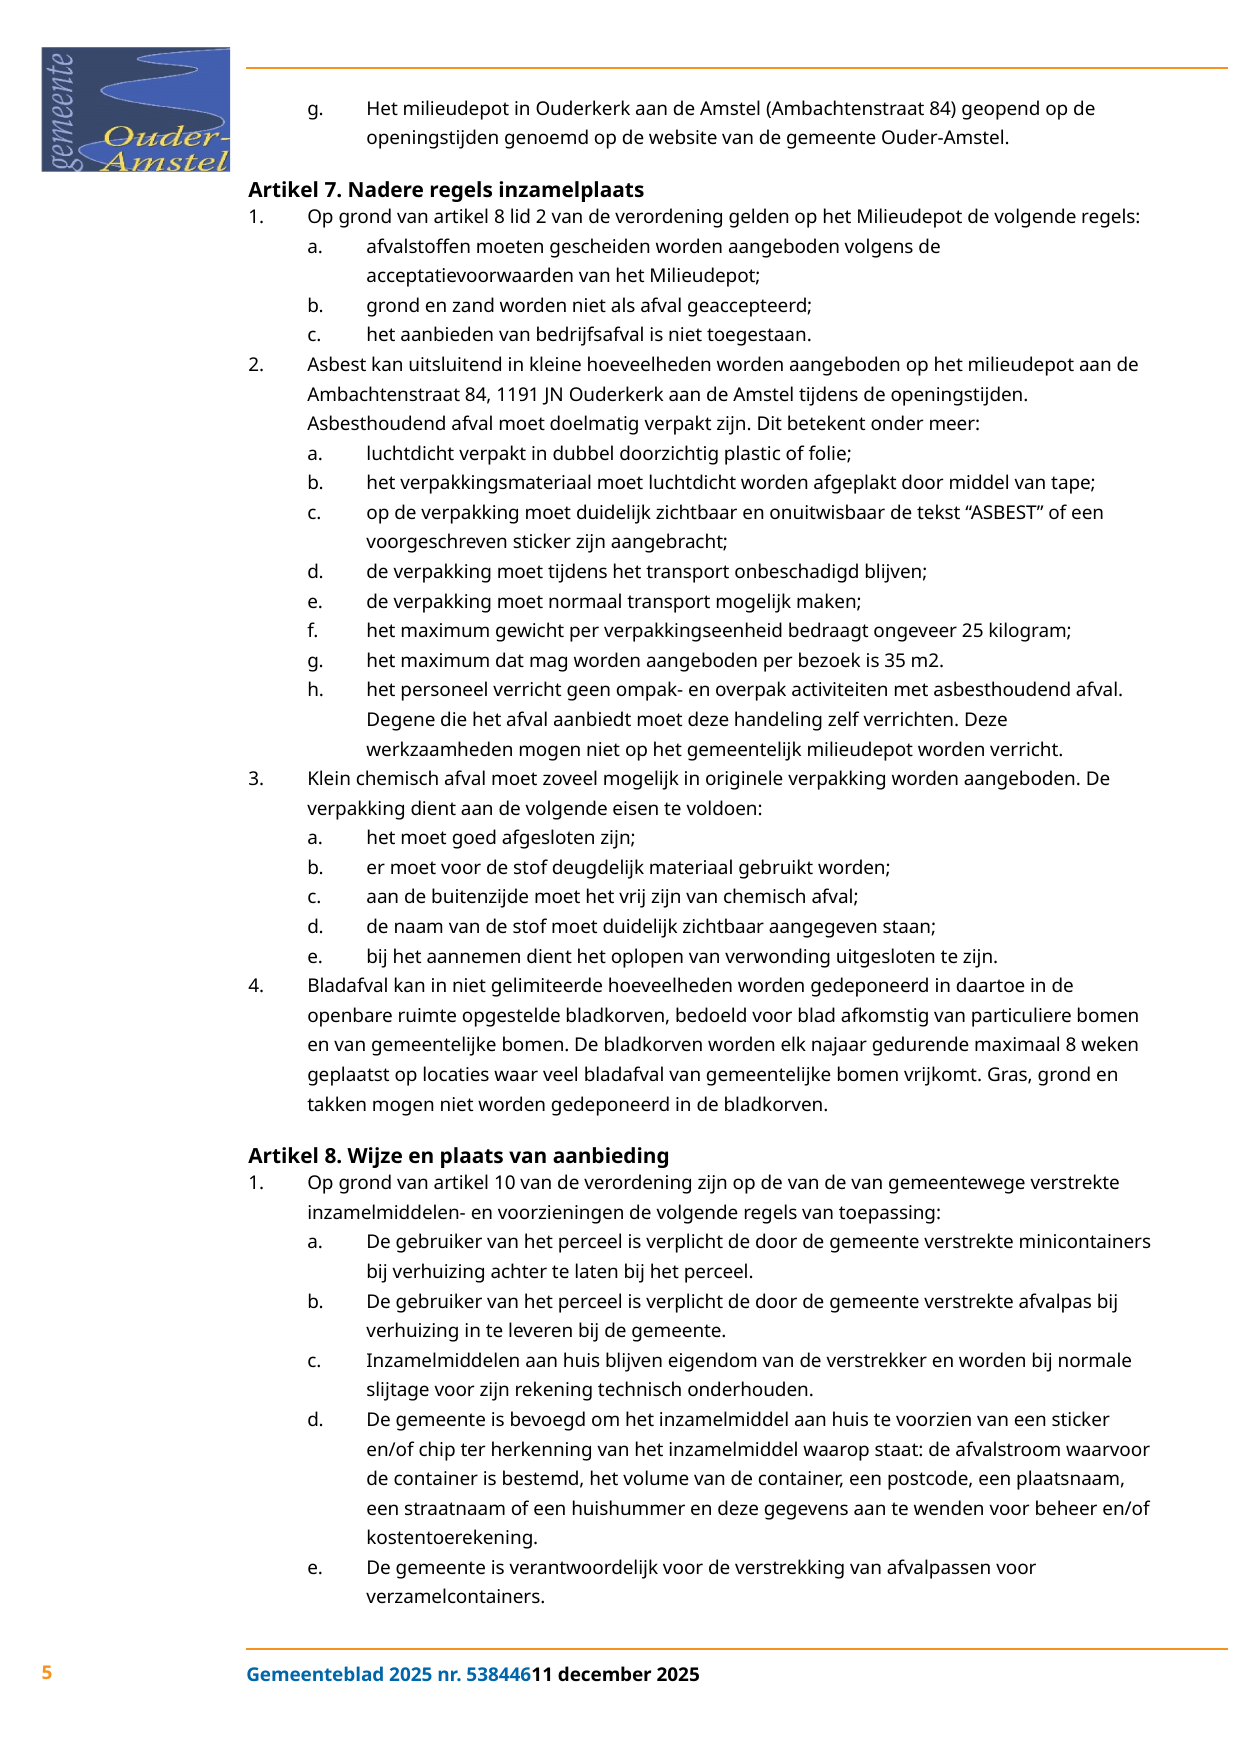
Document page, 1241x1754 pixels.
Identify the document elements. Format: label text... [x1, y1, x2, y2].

list op de verpakking moet duidelijk zichtbaar en onuitwisbaar de tekst “ASBEST” of een voorgeschreven sticker zijn aangebracht; [307, 499, 1152, 554]
list Op grond van artikel 8 lid 2 van de verordening gelden op het Milieudepot de volgende regels: [248, 203, 1152, 229]
list het moet goed afgesloten zijn; [307, 824, 1152, 850]
list het verpakkingsmateriaal moet luchtdicht worden afgeplakt door middel van tape; [307, 469, 1152, 495]
list Bladafval kan in niet gelimiteerde hoeveelheden worden gedeponeerd in daartoe in de openbare ruimte opgestelde bladkorven, bedoeld voor blad afkomstig van particuliere bomen en van gemeentelijke bomen. De bladkorven worden elk najaar gedurende maximaal 8 weken geplaatst op locaties waar veel bladafval van gemeentelijke bomen vrijkomt. Gras, grond en takken mogen niet worden gedeponeerd in de bladkorven. [248, 972, 1152, 1116]
list de verpakking moet tijdens het transport onbeschadigd blijven; [307, 558, 1152, 584]
list het personeel verricht geen ompak- en overpak activiteiten met asbesthoudend afval. Degene die het afval aanbiedt moet deze handeling zelf verrichten. Deze werkzaamheden mogen niet op het gemeentelijk milieudepot worden verricht. [307, 677, 1152, 761]
list de verpakking moet normaal transport mogelijk maken; [307, 588, 1152, 613]
list De gemeente is bevoegd om het inzamelmiddel aan huis te voorzien van een sticker en/of chip ter herkenning van het inzamelmiddel waarop staat: de afvalstroom waarvoor de container is bestemd, het volume van de container, een postcode, een plaatsnaam, een straatnaam of een huishummer en deze gegevens aan te wenden voor beheer en/of kostentoerekening. [307, 1406, 1152, 1550]
list De gemeente is verantwoordelijk voor de verstrekking van afvalpassen voor verzamelcontainers. [307, 1554, 1152, 1609]
list bij het aannemen dient het oplopen van verwonding uitgesloten te zijn. [307, 943, 1152, 968]
text Artikel 8. Wijze en plaats van aanbieding [248, 1141, 1152, 1169]
text Artikel 7. Nadere regels inzamelplaats [248, 175, 1152, 203]
list De gebruiker van het perceel is verplicht de door de gemeente verstrekte afvalpas bij verhuizing in te leveren bij de gemeente. [307, 1288, 1152, 1343]
list De gebruiker van het perceel is verplicht de door de gemeente verstrekte minicontainers bij verhuizing achter te laten bij het perceel. [307, 1229, 1152, 1284]
list Inzamelmiddelen aan huis blijven eigendom van de verstrekker en worden bij normale slijtage voor zijn rekening technisch onderhouden. [307, 1347, 1152, 1402]
list er moet voor de stof deugdelijk materiaal gebruikt worden; [307, 854, 1152, 880]
picture [41, 47, 231, 172]
list Op grond van artikel 10 van de verordening zijn op de van de van gemeentewege verstrekte inzamelmiddelen- en voorzieningen de volgende regels van toepassing: [248, 1169, 1152, 1225]
list luchtdicht verpakt in dubbel doorzichtig plastic of folie; [307, 440, 1152, 466]
list het maximum dat mag worden aangeboden per bezoek is 35 m2. [307, 647, 1152, 673]
list aan de buitenzijde moet het vrij zijn van chemisch afval; [307, 884, 1152, 909]
list Het milieudepot in Ouderkerk aan de Amstel (Ambachtenstraat 84) geopend op de openingstijden genoemd op de website van de gemeente Ouder-Amstel. [307, 95, 1152, 150]
list de naam van de stof moet duidelijk zichtbaar aangegeven staan; [307, 913, 1152, 939]
list grond en zand worden niet als afval geaccepteerd; [307, 292, 1152, 318]
list Klein chemisch afval moet zoveel mogelijk in originele verpakking worden aangeboden. De verpakking dient aan de volgende eisen te voldoen: [248, 765, 1152, 821]
list Asbest kan uitsluitend in kleine hoeveelheden worden aangeboden op het milieudepot aan de Ambachtenstraat 84, 1191 JN Ouderkerk aan de Amstel tijdens de openingstijden. Asbesthoudend afval moet doelmatig verpakt zijn. Dit betekent onder meer: [248, 351, 1152, 436]
list het maximum gewicht per verpakkingseenheid bedraagt ongeveer 25 kilogram; [307, 617, 1152, 643]
list afvalstoffen moeten gescheiden worden aangeboden volgens de acceptatievoorwaarden van het Milieudepot; [307, 233, 1152, 288]
list het aanbieden van bedrijfsafval is niet toegestaan. [307, 322, 1152, 347]
